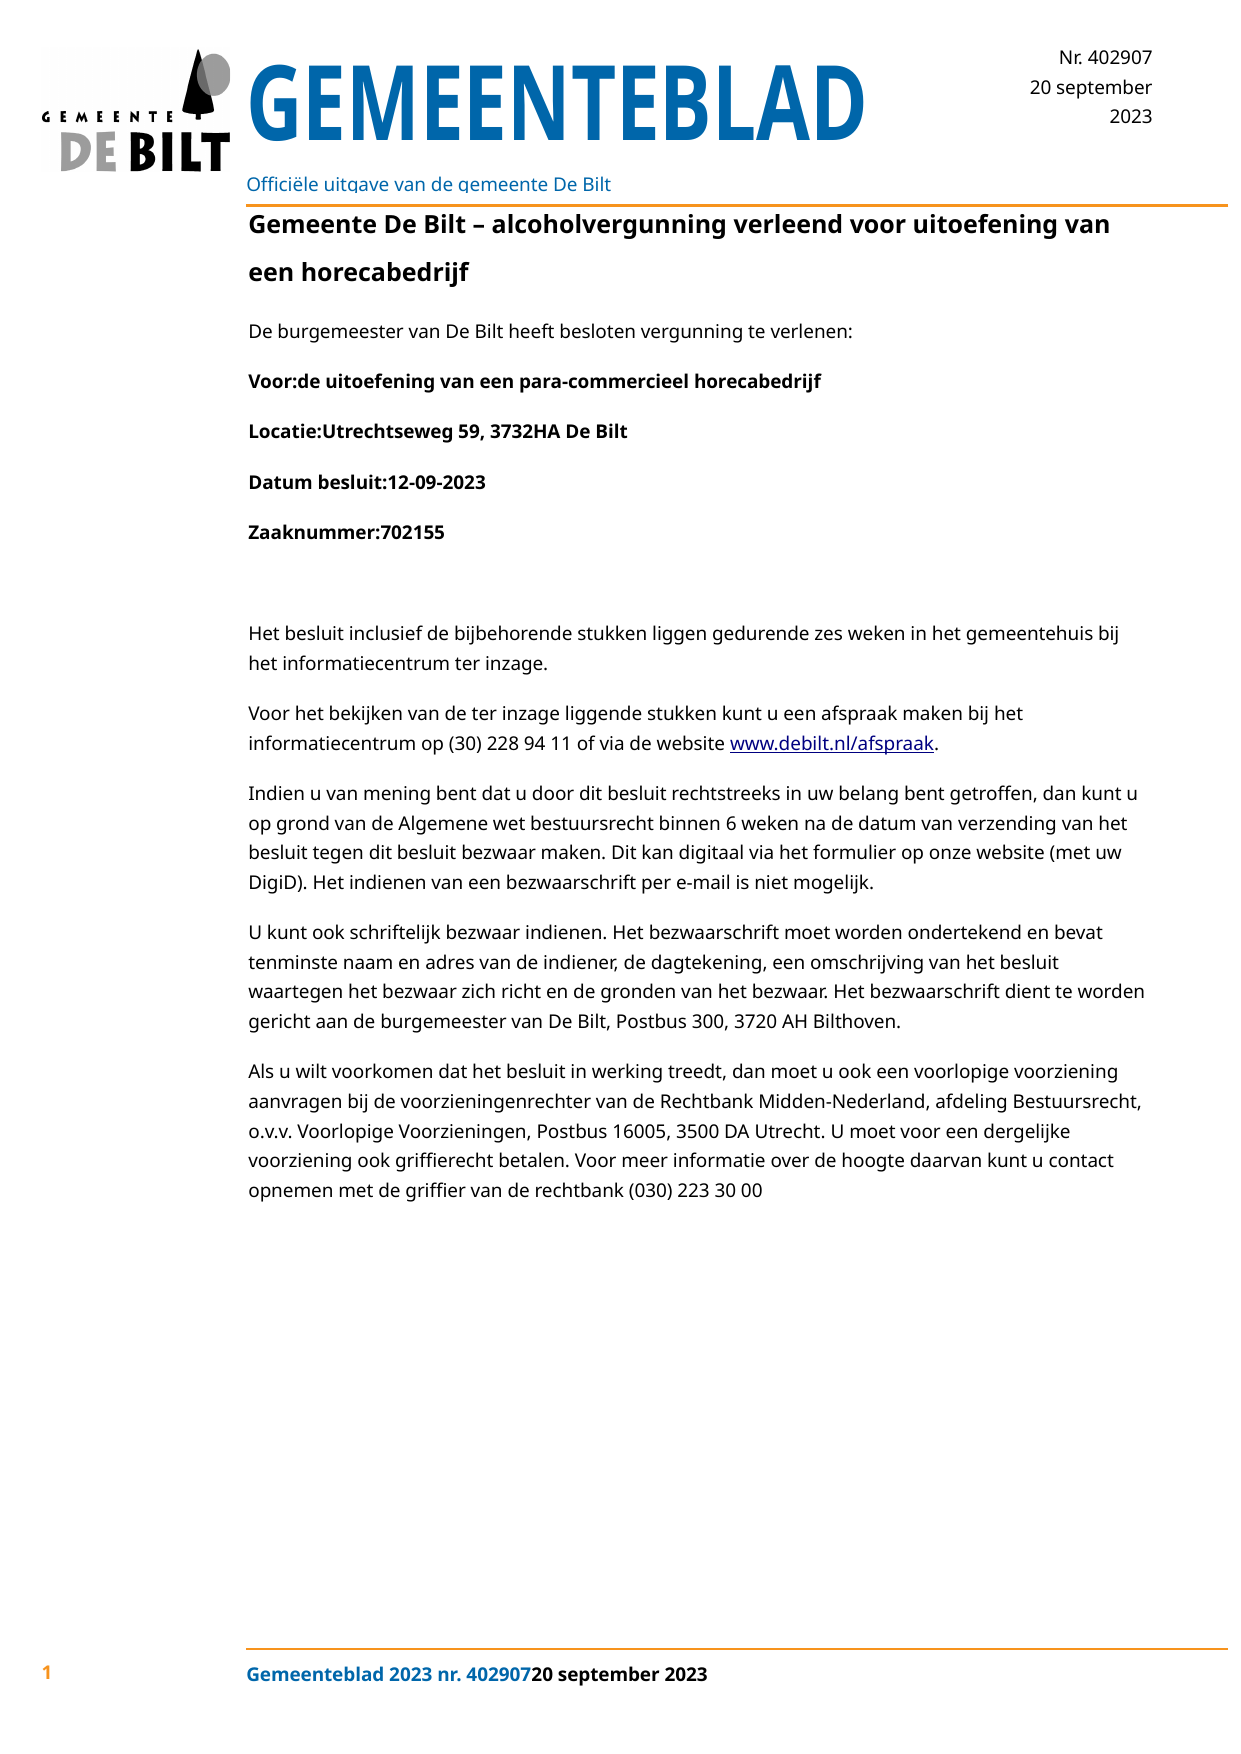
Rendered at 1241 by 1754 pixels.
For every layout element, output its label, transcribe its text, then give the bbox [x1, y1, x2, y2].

text Indien u van mening bent dat u door dit besluit rechtstreeks in uw belang bent getroffen, dan kunt u op grond van de Algemene wet bestuursrecht binnen 6 weken na de datum van verzending van het besluit tegen dit besluit bezwaar maken. Dit kan digitaal via het formulier op onze website (met uw DigiD). Het indienen van een bezwaarschrift per e-mail is niet mogelijk. [248, 780, 1152, 895]
picture [41, 47, 231, 172]
text Zaaknummer:702155 [248, 519, 1152, 545]
text Datum besluit:12-09-2023 [248, 469, 1152, 495]
text Voor het bekijken van de ter inzage liggende stukken kunt u een afspraak maken bij het informatiecentrum op (30) 228 94 11 of via de website www.debilt.nl/afspraak. [248, 700, 1152, 756]
text Locatie:Utrechtseweg 59, 3732HA De Bilt [248, 419, 1152, 444]
text De burgemeester van De Bilt heeft besloten vergunning te verlenen: [248, 318, 1152, 344]
text Het besluit inclusief de bijbehorende stukken liggen gedurende zes weken in het gemeentehuis bij het informatiecentrum ter inzage. [248, 620, 1152, 676]
text Gemeente De Bilt – alcoholvergunning verleend voor uitoefening van een horecabedrijf [248, 207, 1152, 288]
text Voor:de uitoefening van een para-commercieel horecabedrijf [248, 368, 1152, 394]
text U kunt ook schriftelijk bezwaar indienen. Het bezwaarschrift moet worden ondertekend en bevat tenminste naam en adres van de indiener, de dagtekening, een omschrijving van het besluit waartegen het bezwaar zich richt en de gronden van het bezwaar. Het bezwaarschrift dient te worden gericht aan de burgemeester van De Bilt, Postbus 300, 3720 AH Bilthoven. [248, 919, 1152, 1034]
text Als u wilt voorkomen dat het besluit in werking treedt, dan moet u ook een voorlopige voorziening aanvragen bij de voorzieningenrechter van de Rechtbank Midden-Nederland, afdeling Bestuursrecht, o.v.v. Voorlopige Voorzieningen, Postbus 16005, 3500 DA Utrecht. U moet voor een dergelijke voorziening ook griffierecht betalen. Voor meer informatie over de hoogte daarvan kunt u contact opnemen met de griffier van de rechtbank (030) 223 30 00 [248, 1059, 1152, 1203]
